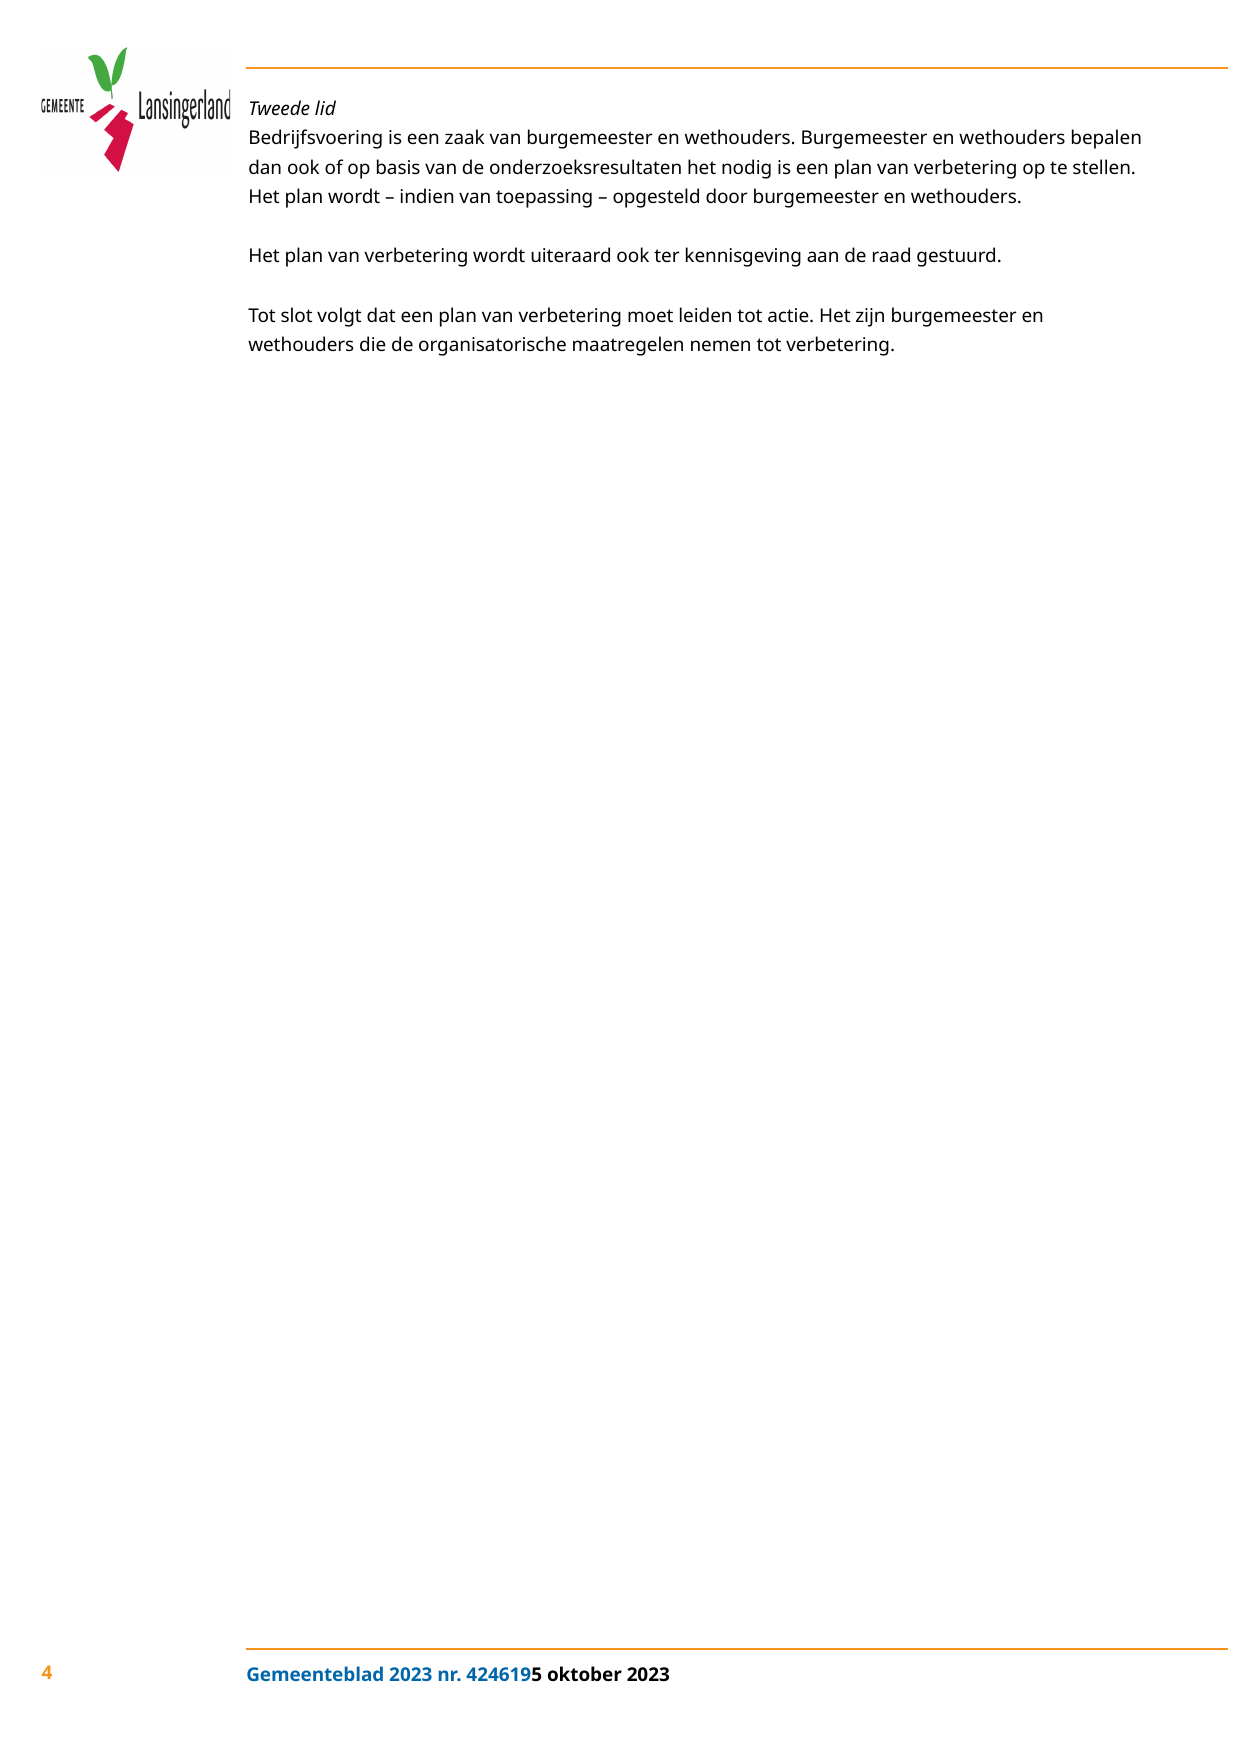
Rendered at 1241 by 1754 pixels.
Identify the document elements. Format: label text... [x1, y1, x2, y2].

text Tot slot volgt dat een plan van verbetering moet leiden tot actie. Het zijn burgemeester en wethouders die de organisatorische maatregelen nemen tot verbetering. [248, 302, 1152, 357]
text Het plan wordt – indien van toepassing – opgesteld door burgemeester en wethouders. [248, 183, 1152, 209]
text Het plan van verbetering wordt uiteraard ook ter kennisgeving aan de raad gestuurd. [248, 243, 1152, 268]
text Bedrijfsvoering is een zaak van burgemeester en wethouders. Burgemeester en wethouders bepalen dan ook of op basis van de onderzoeksresultaten het nodig is een plan van verbetering op te stellen. [248, 124, 1152, 180]
text Tweede lid [248, 95, 1152, 121]
picture [41, 47, 231, 172]
